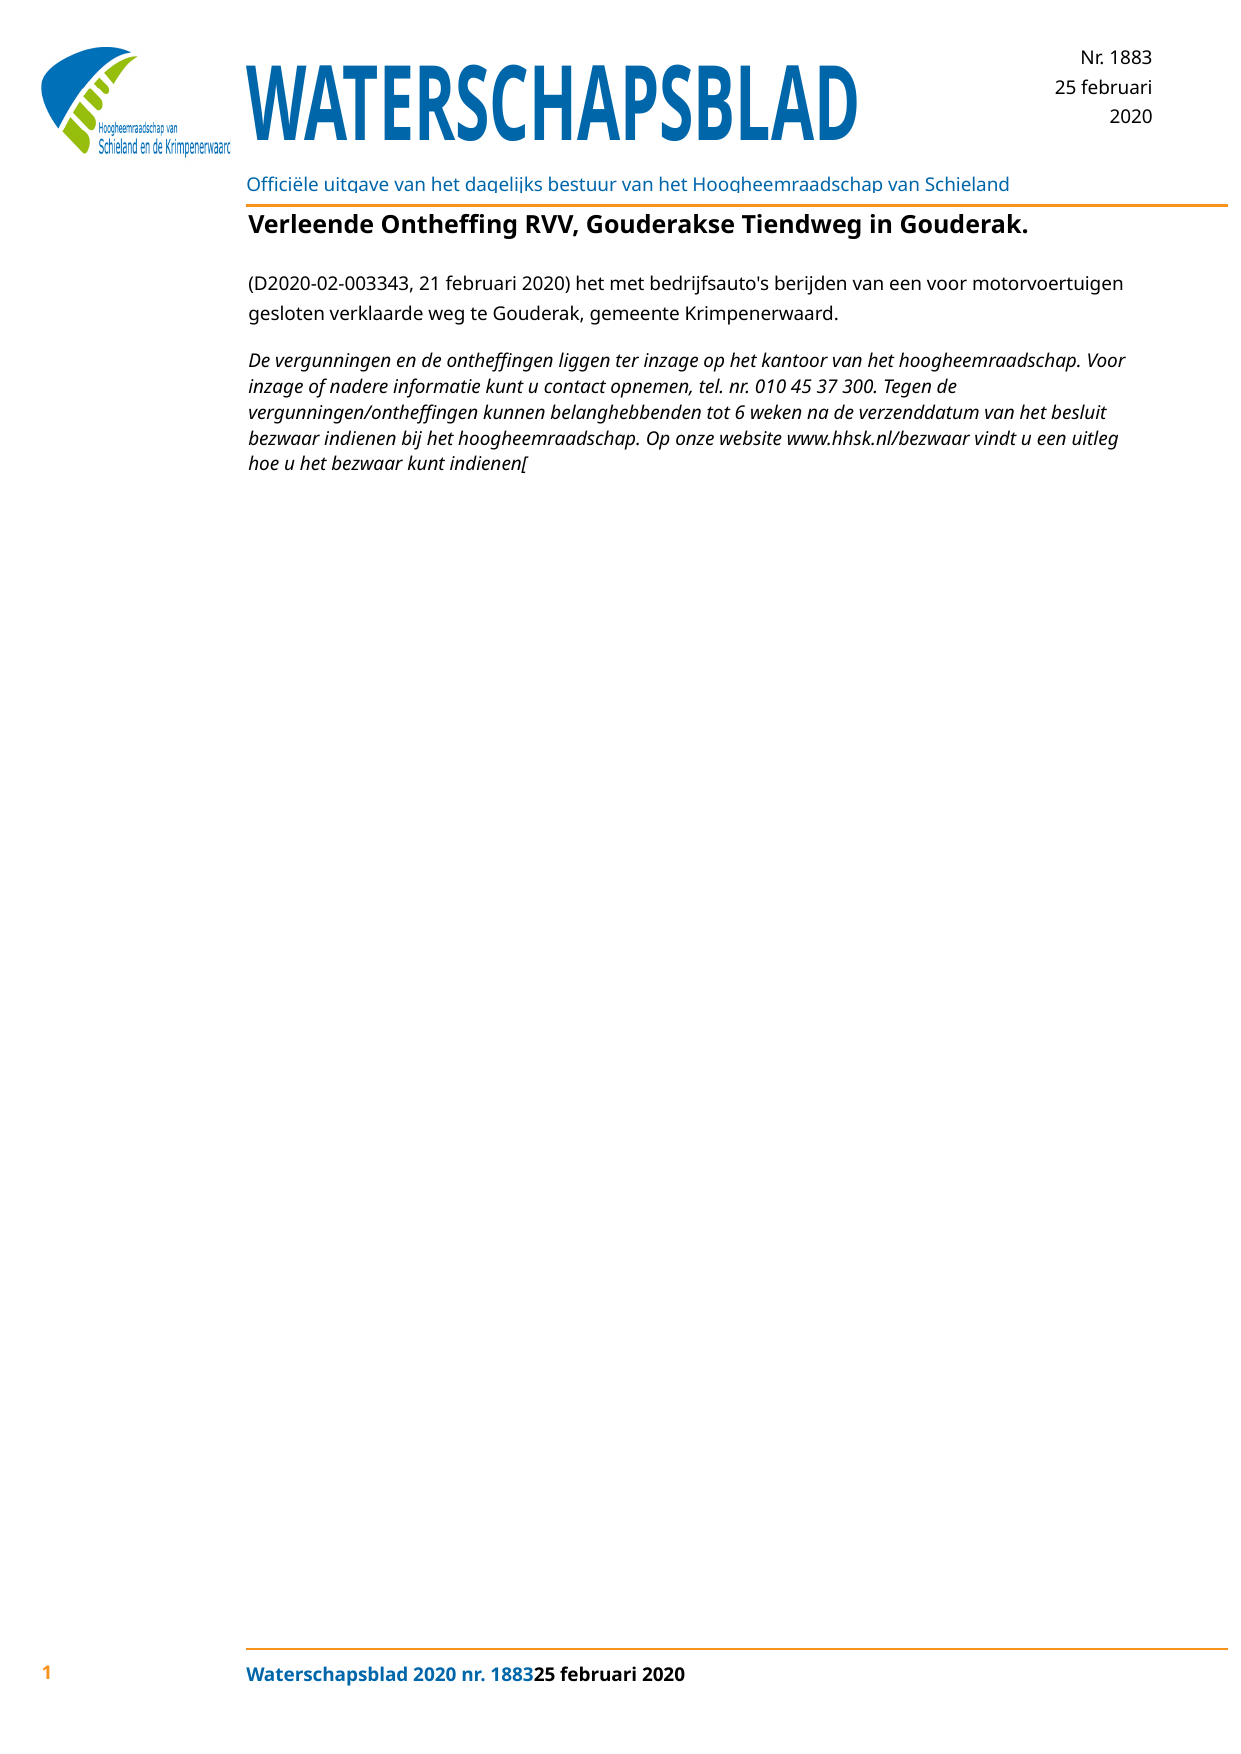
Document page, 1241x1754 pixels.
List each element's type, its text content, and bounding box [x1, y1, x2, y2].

picture [41, 47, 231, 172]
text Verleende Ontheffing RVV, Gouderakse Tiendweg in Gouderak. [248, 207, 1152, 241]
text De vergunningen en de ontheffingen liggen ter inzage op het kantoor van het hoogheemraadschap. Voor inzage of nadere informatie kunt u contact opnemen, tel. nr. 010 45 37 300. Tegen de vergunningen/ontheffingen kunnen belanghebbenden tot 6 weken na de verzenddatum van het besluit bezwaar indienen bij het hoogheemraadschap. Op onze website www.hhsk.nl/bezwaar vindt u een uitleg hoe u het bezwaar kunt indienen[ [248, 348, 1152, 476]
text (D2020-02-003343, 21 februari 2020) het met bedrijfsauto's berijden van een voor motorvoertuigen gesloten verklaarde weg te Gouderak, gemeente Krimpenerwaard. [248, 270, 1152, 326]
